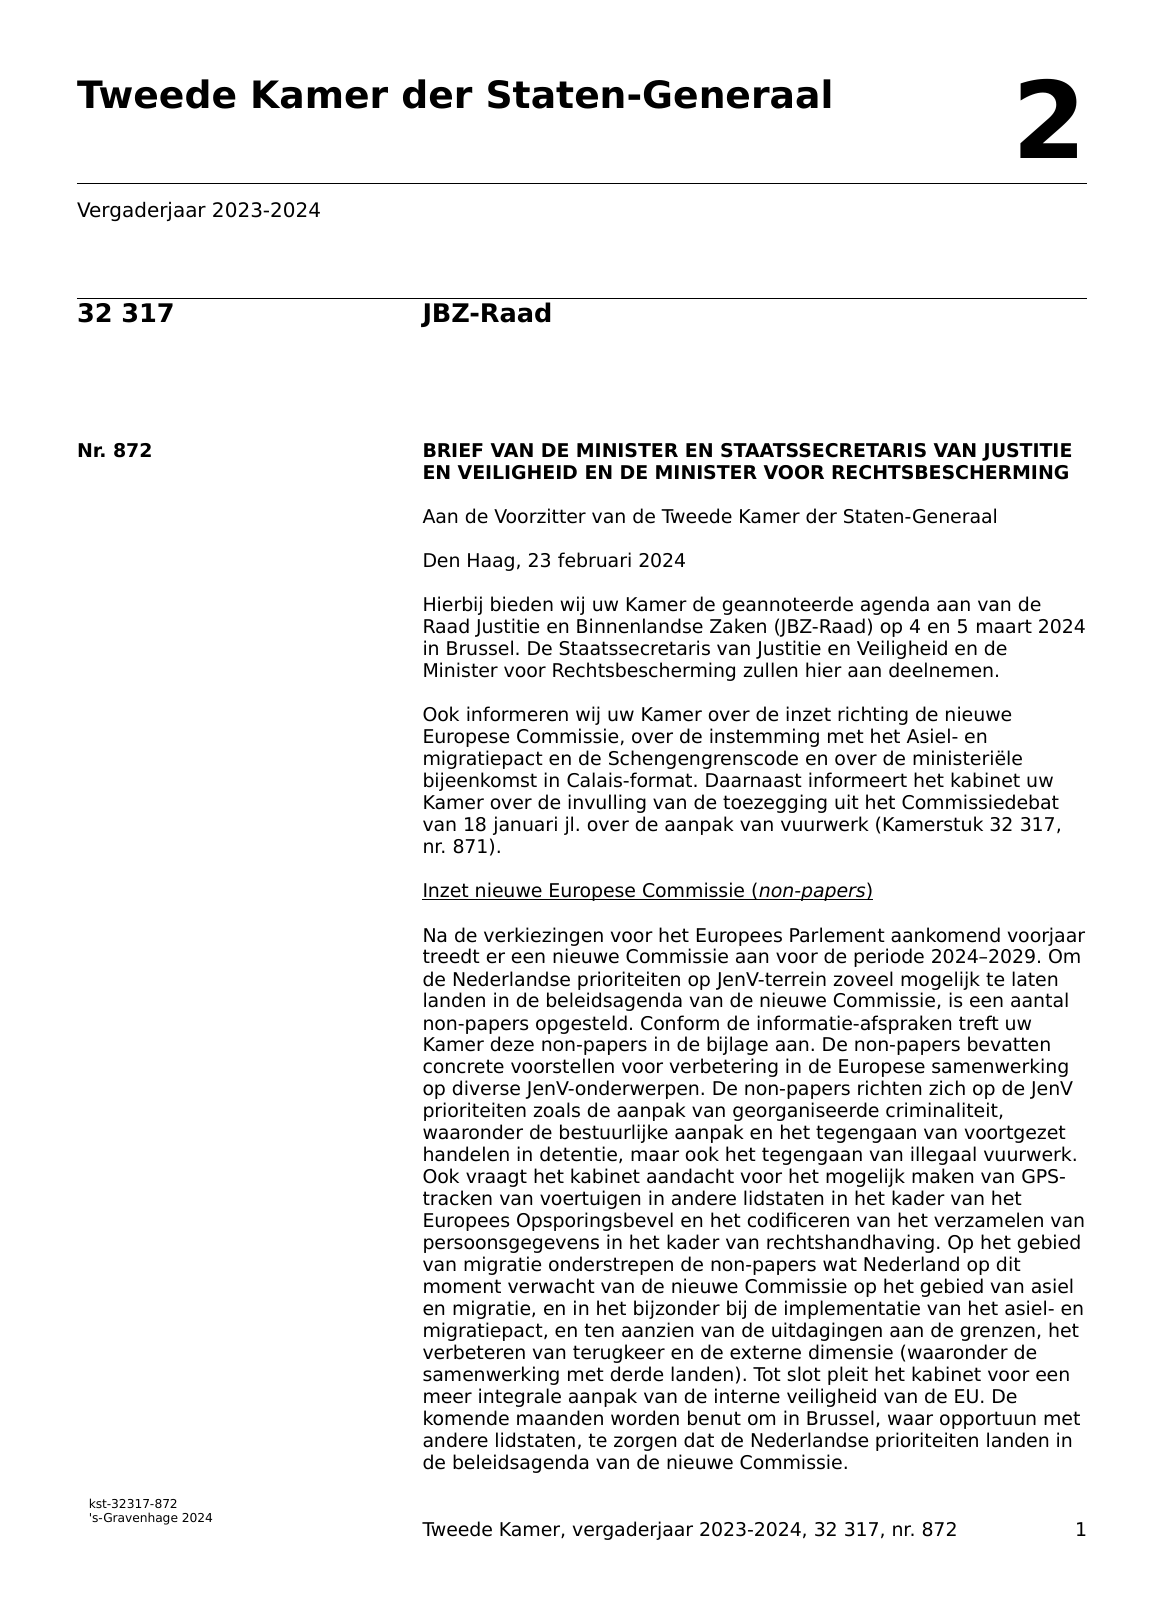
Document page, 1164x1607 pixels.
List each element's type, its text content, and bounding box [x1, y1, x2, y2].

text Ook informeren wij uw Kamer over de inzet richting de nieuwe Europese Commissie, over de instemming met het Asiel- en migratiepact en de Schengengrenscode en over de ministeriële bijeenkomst in Calais-format. Daarnaast informeert het kabinet uw Kamer over de invulling van de toezegging uit het Commissiedebat van 18 januari jl. over de aanpak van vuurwerk (Kamerstuk 32 317, nr. 871). [422, 704, 1087, 858]
text Na de verkiezingen voor het Europees Parlement aankomend voorjaar treedt er een nieuwe Commissie aan voor de periode 2024–2029. Om de Nederlandse prioriteiten op JenV-terrein zoveel mogelijk te laten landen in de beleidsagenda van de nieuwe Commissie, is een aantal non-papers opgesteld. Conform de informatie-afspraken treft uw Kamer deze non-papers in de bijlage aan. De non-papers bevatten concrete voorstellen voor verbetering in de Europese samenwerking op diverse JenV-onderwerpen. De non-papers richten zich op de JenV prioriteiten zoals de aanpak van georganiseerde criminaliteit, waaronder de bestuurlijke aanpak en het tegengaan van voortgezet handelen in detentie, maar ook het tegengaan van illegaal vuurwerk. Ook vraagt het kabinet aandacht voor het mogelijk maken van GPS-tracken van voertuigen in andere lidstaten in het kader van het Europees Opsporingsbevel en het codificeren van het verzamelen van persoonsgegevens in het kader van rechtshandhaving. Op het gebied van migratie onderstrepen de non-papers wat Nederland op dit moment verwacht van de nieuwe Commissie op het gebied van asiel en migratie, en in het bijzonder bij de implementatie van het asiel- en migratiepact, en ten aanzien van de uitdagingen aan de grenzen, het verbeteren van terugkeer en de externe dimensie (waaronder de samenwerking met derde landen). Tot slot pleit het kabinet voor een meer integrale aanpak van de interne veiligheid van de EU. De komende maanden worden benut om in Brussel, waar opportuun met andere lidstaten, te zorgen dat de Nederlandse prioriteiten landen in de beleidsagenda van de nieuwe Commissie. [422, 924, 1087, 1474]
table_cell Vergaderjaar 2023-2024 [77, 184, 1087, 298]
text kst-32317-872 [88, 1497, 323, 1511]
subtitle 32 317 JBZ-Raad [77, 299, 1087, 329]
text Den Haag, 23 februari 2024 [422, 550, 1087, 572]
text Hierbij bieden wij uw Kamer de geannoteerde agenda aan van de Raad Justitie en Binnenlandse Zaken (JBZ-Raad) op 4 en 5 maart 2024 in Brussel. De Staatssecretaris van Justitie en Veiligheid en de Minister voor Rechtsbescherming zullen hier aan deelnemen. [422, 594, 1087, 682]
text Aan de Voorzitter van de Tweede Kamer der Staten-Generaal [422, 506, 1087, 528]
subtitle Inzet nieuwe Europese Commissie (non-papers) [422, 880, 1087, 902]
subtitle Nr. 872 BRIEF VAN DE MINISTER EN STAATSSECRETARIS VAN JUSTITIE EN VEILIGHEID EN DE MINISTER VOOR RECHTSBESCHERMING [77, 440, 1087, 484]
table_header 2 [886, 59, 1087, 183]
table_header Tweede Kamer der Staten-Generaal [77, 59, 886, 183]
text 's-Gravenhage 2024 [88, 1511, 323, 1525]
